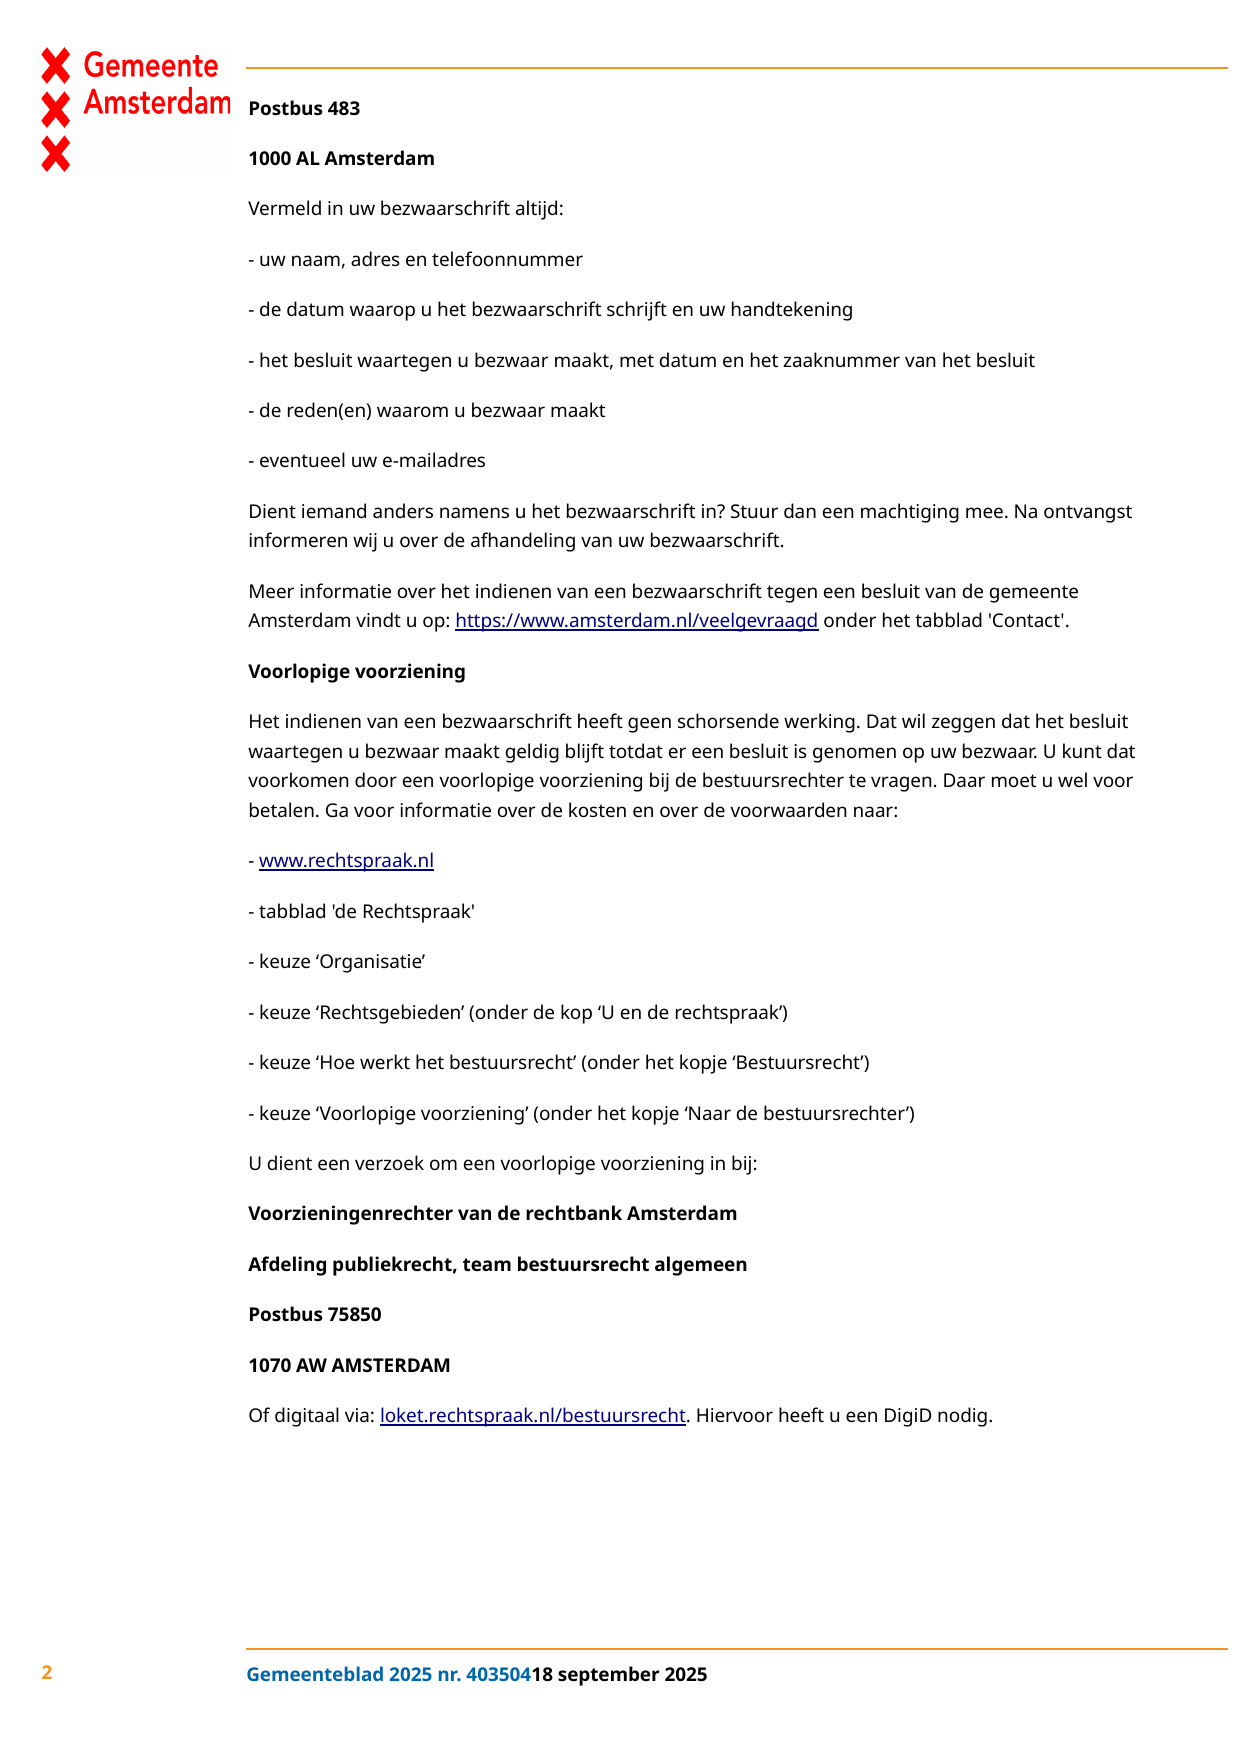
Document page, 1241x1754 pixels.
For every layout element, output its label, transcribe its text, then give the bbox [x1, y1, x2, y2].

text Voorlopige voorziening [248, 658, 1152, 684]
text Vermeld in uw bezwaarschrift altijd: [248, 196, 1152, 221]
text Postbus 75850 [248, 1301, 1152, 1327]
text Meer informatie over het indienen van een bezwaarschrift tegen een besluit van de gemeente Amsterdam vindt u op: https://www.amsterdam.nl/veelgevraagd onder het tabblad 'Contact'. [248, 578, 1152, 633]
text 1000 AL Amsterdam [248, 145, 1152, 171]
picture [41, 47, 231, 172]
text Postbus 483 [248, 95, 1152, 121]
text Het indienen van een bezwaarschrift heeft geen schorsende werking. Dat wil zeggen dat het besluit waartegen u bezwaar maakt geldig blijft totdat er een besluit is genomen op uw bezwaar. U kunt dat voorkomen door een voorlopige voorziening bij de bestuursrechter te vragen. Daar moet u wel voor betalen. Ga voor informatie over de kosten en over de voorwaarden naar: [248, 708, 1152, 823]
text 1070 AW AMSTERDAM [248, 1352, 1152, 1378]
text - eventueel uw e-mailadres [248, 448, 1152, 473]
text Of digitaal via: loket.rechtspraak.nl/bestuursrecht. Hiervoor heeft u een DigiD nodig. [248, 1402, 1152, 1428]
text U dient een verzoek om een voorlopige voorziening in bij: [248, 1150, 1152, 1176]
text - de reden(en) waarom u bezwaar maakt [248, 397, 1152, 423]
text - uw naam, adres en telefoonnummer [248, 246, 1152, 272]
text Afdeling publiekrecht, team bestuursrecht algemeen [248, 1251, 1152, 1277]
text - tabblad 'de Rechtspraak' [248, 898, 1152, 924]
text - keuze ‘Hoe werkt het bestuursrecht’ (onder het kopje ‘Bestuursrecht’) [248, 1049, 1152, 1075]
text - de datum waarop u het bezwaarschrift schrijft en uw handtekening [248, 296, 1152, 322]
text - keuze ‘Voorlopige voorziening’ (onder het kopje ‘Naar de bestuursrechter’) [248, 1100, 1152, 1126]
text - keuze ‘Rechtsgebieden’ (onder de kop ‘U en de rechtspraak’) [248, 999, 1152, 1025]
text - keuze ‘Organisatie’ [248, 948, 1152, 974]
text - www.rechtspraak.nl [248, 848, 1152, 873]
text Voorzieningenrechter van de rechtbank Amsterdam [248, 1201, 1152, 1226]
text - het besluit waartegen u bezwaar maakt, met datum en het zaaknummer van het besluit [248, 347, 1152, 373]
text Dient iemand anders namens u het bezwaarschrift in? Stuur dan een machtiging mee. Na ontvangst informeren wij u over de afhandeling van uw bezwaarschrift. [248, 498, 1152, 553]
